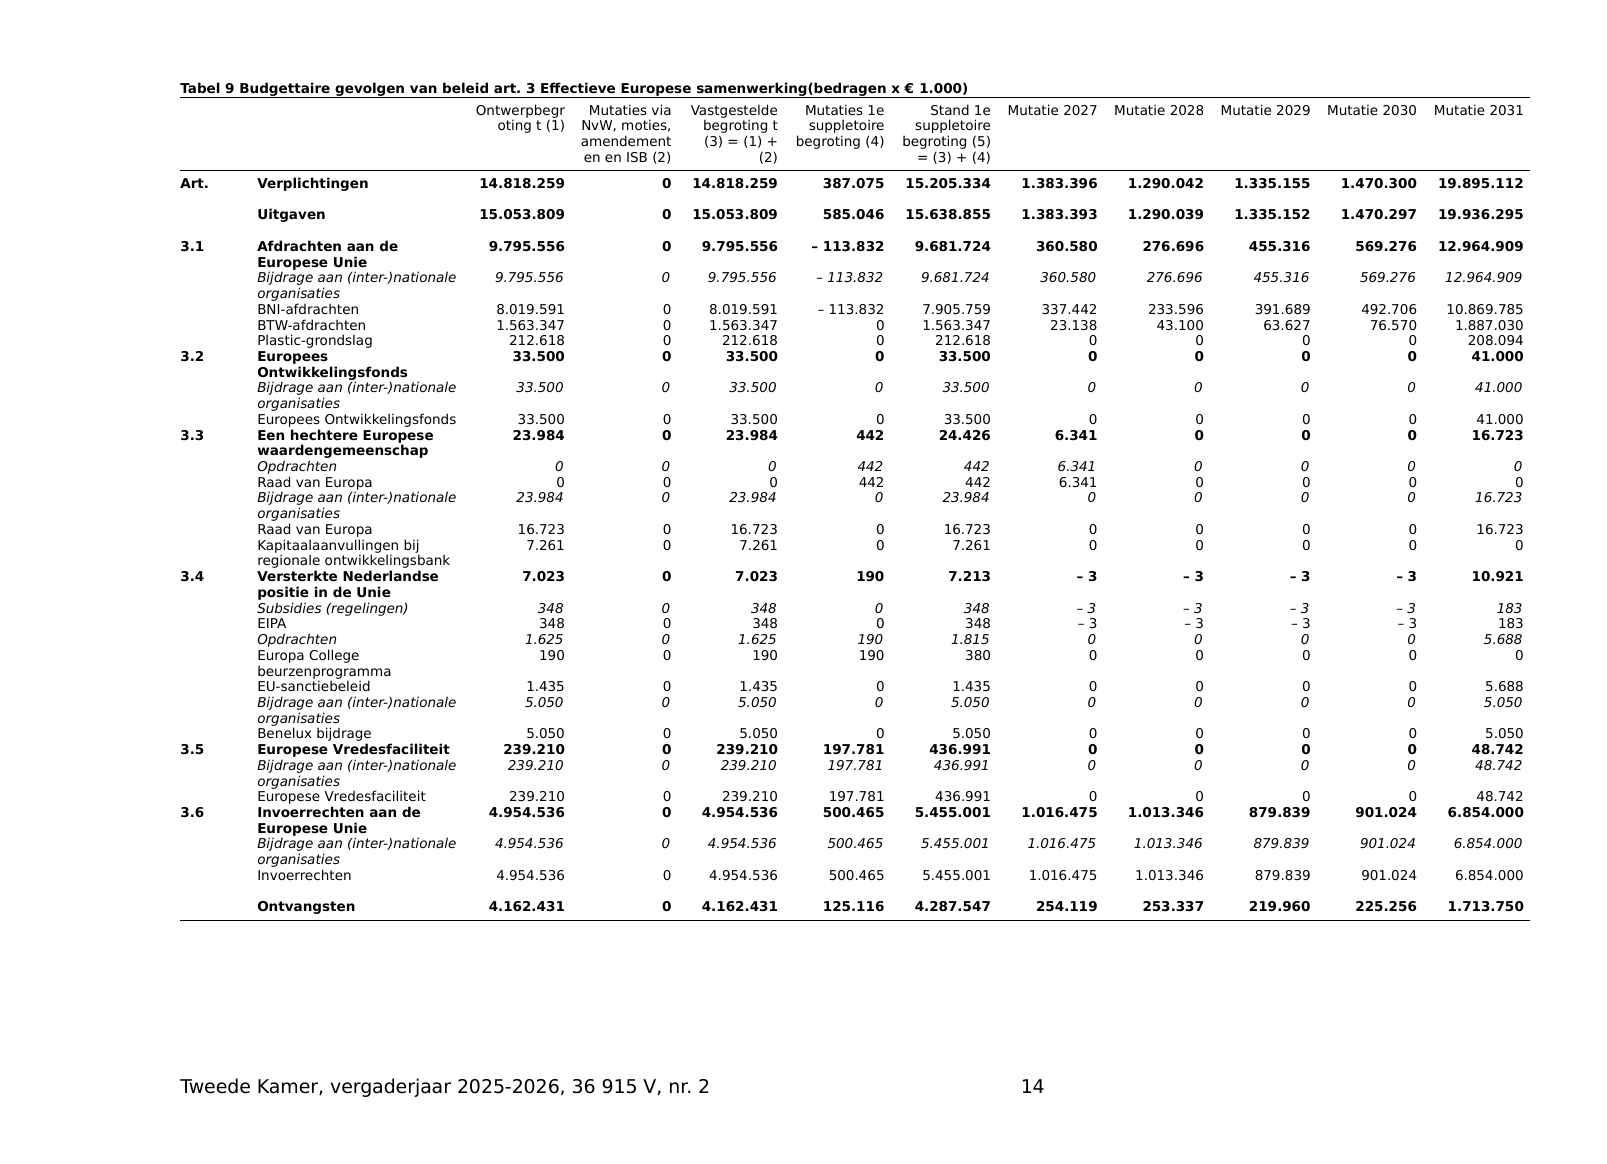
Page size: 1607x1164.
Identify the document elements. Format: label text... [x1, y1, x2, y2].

table_cell [180, 899, 251, 920]
table_cell 0 [784, 726, 890, 742]
table_cell 4.954.536 [464, 836, 571, 868]
table_cell 0 [1316, 475, 1423, 490]
table_cell 276.696 [1103, 239, 1210, 270]
table_cell 0 [571, 380, 677, 412]
table_cell 0 [571, 789, 677, 805]
table_cell 0 [1210, 695, 1316, 726]
table_cell Raad van Europa [251, 522, 464, 537]
table_cell 442 [784, 459, 890, 474]
table_cell 0 [1103, 679, 1210, 695]
table_cell 0 [784, 412, 890, 427]
table_cell 212.618 [890, 333, 997, 349]
table_cell 219.960 [1210, 899, 1316, 920]
table_cell Mutatie 2031 [1423, 98, 1529, 170]
table_cell 3.4 [180, 569, 251, 600]
table_cell [180, 538, 251, 569]
table_cell [251, 98, 464, 170]
table_cell Ontwerpbegroting t (1) [464, 98, 571, 170]
table_cell Bijdrage aan (inter-)nationale organisaties [251, 490, 464, 522]
table_cell 41.000 [1423, 412, 1529, 427]
table_cell – 113.832 [784, 239, 890, 270]
table_cell 0 [571, 836, 677, 868]
table_cell 0 [1316, 742, 1423, 758]
table_cell Subsidies (regelingen) [251, 600, 464, 616]
table_cell 0 [1210, 758, 1316, 789]
table_cell 337.442 [997, 302, 1103, 317]
table_cell 0 [571, 428, 677, 459]
table_cell [180, 522, 251, 537]
table_cell 387.075 [784, 171, 890, 191]
table_cell [180, 412, 251, 427]
table_cell 0 [1103, 428, 1210, 459]
table_cell Invoerrechten aan de Europese Unie [251, 805, 464, 836]
table_cell Europees Ontwikkelingsfonds [251, 349, 464, 380]
table_cell – 3 [1316, 616, 1423, 632]
table_cell [251, 191, 464, 207]
table_cell – 113.832 [784, 270, 890, 302]
table_cell 1.383.396 [997, 171, 1103, 191]
table_cell Bijdrage aan (inter-)nationale organisaties [251, 758, 464, 789]
table_cell 1.013.346 [1103, 836, 1210, 868]
table_cell 0 [784, 538, 890, 569]
table_cell [180, 191, 251, 207]
table_cell 12.964.909 [1423, 270, 1529, 302]
table_cell Benelux bijdrage [251, 726, 464, 742]
table_cell 43.100 [1103, 317, 1210, 333]
table_cell – 3 [1103, 600, 1210, 616]
table_cell [180, 616, 251, 632]
table_cell 4.954.536 [677, 868, 784, 883]
table_cell 33.500 [890, 380, 997, 412]
table_cell 585.046 [784, 207, 890, 223]
table_cell 0 [1103, 538, 1210, 569]
table_cell 0 [1316, 428, 1423, 459]
table_cell [180, 475, 251, 490]
table_cell 190 [784, 632, 890, 648]
table_cell 0 [571, 569, 677, 600]
table_cell 0 [1316, 679, 1423, 695]
table_cell Uitgaven [251, 207, 464, 223]
table_cell 0 [1210, 475, 1316, 490]
table_cell 0 [997, 648, 1103, 679]
table_cell 0 [571, 648, 677, 679]
table_cell 1.435 [677, 679, 784, 695]
table_cell 0 [1103, 380, 1210, 412]
table_cell 0 [1103, 789, 1210, 805]
table_cell 500.465 [784, 836, 890, 868]
table_cell 442 [784, 428, 890, 459]
table_cell Mutaties via NvW, moties, amendementen en ISB (2) [571, 98, 677, 170]
table_cell [1423, 223, 1529, 239]
table_cell 276.696 [1103, 270, 1210, 302]
table_cell Stand 1e suppletoire begroting (5) = (3) + (4) [890, 98, 997, 170]
table_cell Bijdrage aan (inter-)nationale organisaties [251, 270, 464, 302]
table_cell 901.024 [1316, 868, 1423, 883]
table_cell 0 [997, 679, 1103, 695]
table_cell 6.341 [997, 459, 1103, 474]
table_cell [890, 884, 997, 899]
table_cell 24.426 [890, 428, 997, 459]
table_cell 7.905.759 [890, 302, 997, 317]
table_cell Art. [180, 171, 251, 191]
table_cell [1103, 191, 1210, 207]
table_cell 0 [1210, 490, 1316, 522]
table_cell 190 [784, 648, 890, 679]
table_cell [571, 884, 677, 899]
table_cell 5.050 [677, 726, 784, 742]
table_header Tabel 9 Budgettaire gevolgen van beleid art. 3 Effectieve Europese samenwerking(bedragen x € 1.000) [180, 81, 1529, 97]
table_cell 0 [571, 412, 677, 427]
table_cell 0 [1210, 679, 1316, 695]
table_cell 0 [784, 695, 890, 726]
table_cell 0 [1210, 632, 1316, 648]
table_cell 1.625 [464, 632, 571, 648]
table_cell 0 [1423, 648, 1529, 679]
table_cell 15.638.855 [890, 207, 997, 223]
table_cell 19.895.112 [1423, 171, 1529, 191]
table_cell 254.119 [997, 899, 1103, 920]
table_cell [1210, 223, 1316, 239]
table_cell 348 [890, 600, 997, 616]
table_cell 5.688 [1423, 679, 1529, 695]
table_cell Mutatie 2028 [1103, 98, 1210, 170]
table_cell Mutatie 2027 [997, 98, 1103, 170]
table_cell 1.335.152 [1210, 207, 1316, 223]
table_cell 879.839 [1210, 868, 1316, 883]
table_cell 0 [1316, 758, 1423, 789]
table_cell EIPA [251, 616, 464, 632]
table_cell 0 [997, 538, 1103, 569]
table_cell Mutaties 1e suppletoire begroting (4) [784, 98, 890, 170]
table_cell 0 [1316, 522, 1423, 537]
table_cell 1.563.347 [464, 317, 571, 333]
table_cell 569.276 [1316, 270, 1423, 302]
table_cell 0 [784, 349, 890, 380]
table_cell 0 [1210, 349, 1316, 380]
table_cell 0 [997, 789, 1103, 805]
table_cell 0 [997, 695, 1103, 726]
table_cell [251, 223, 464, 239]
table_cell 0 [1103, 349, 1210, 380]
table_cell 6.854.000 [1423, 805, 1529, 836]
table_cell 0 [1210, 522, 1316, 537]
table_cell 48.742 [1423, 789, 1529, 805]
table_cell 3.1 [180, 239, 251, 270]
table_cell 7.023 [677, 569, 784, 600]
table_cell 253.337 [1103, 899, 1210, 920]
table_cell 9.795.556 [677, 239, 784, 270]
table_cell 23.984 [464, 490, 571, 522]
table_cell Europese Vredesfaciliteit [251, 742, 464, 758]
table_cell 0 [1103, 726, 1210, 742]
table_cell 0 [997, 333, 1103, 349]
table_cell 41.000 [1423, 349, 1529, 380]
table_cell 0 [784, 600, 890, 616]
table_cell 15.205.334 [890, 171, 997, 191]
table_cell 239.210 [464, 789, 571, 805]
table_cell 212.618 [464, 333, 571, 349]
table_cell Europese Vredesfaciliteit [251, 789, 464, 805]
table_cell 436.991 [890, 742, 997, 758]
table_cell 0 [1103, 522, 1210, 537]
table_cell 23.984 [677, 490, 784, 522]
table_cell 1.563.347 [677, 317, 784, 333]
table_cell 0 [571, 333, 677, 349]
table_cell 0 [677, 459, 784, 474]
table_cell 569.276 [1316, 239, 1423, 270]
table_cell 0 [997, 490, 1103, 522]
table_cell [1423, 884, 1529, 899]
table_cell 23.138 [997, 317, 1103, 333]
table_cell 48.742 [1423, 742, 1529, 758]
table_cell 0 [571, 459, 677, 474]
table_cell 0 [1316, 695, 1423, 726]
table_cell 0 [1316, 632, 1423, 648]
table_cell – 3 [997, 569, 1103, 600]
table_cell 500.465 [784, 868, 890, 883]
table_cell [464, 191, 571, 207]
table_cell 183 [1423, 600, 1529, 616]
table_cell 879.839 [1210, 805, 1316, 836]
table_cell 7.213 [890, 569, 997, 600]
table_cell – 113.832 [784, 302, 890, 317]
table_cell [1210, 191, 1316, 207]
table_cell 4.162.431 [677, 899, 784, 920]
table_cell 442 [784, 475, 890, 490]
table_cell 14.818.259 [464, 171, 571, 191]
table_cell [180, 600, 251, 616]
table_cell – 3 [1103, 616, 1210, 632]
table_cell 5.050 [464, 695, 571, 726]
table_cell [997, 191, 1103, 207]
table_cell 7.261 [890, 538, 997, 569]
table_cell 9.681.724 [890, 239, 997, 270]
table_cell 1.335.155 [1210, 171, 1316, 191]
table_cell 6.854.000 [1423, 868, 1529, 883]
table_cell Mutatie 2030 [1316, 98, 1423, 170]
table_cell 391.689 [1210, 302, 1316, 317]
table_cell 33.500 [677, 412, 784, 427]
table_cell 0 [571, 270, 677, 302]
table_cell [1316, 223, 1423, 239]
table_cell 3.2 [180, 349, 251, 380]
table_cell 4.954.536 [464, 805, 571, 836]
table_cell 0 [997, 380, 1103, 412]
table_cell [180, 380, 251, 412]
table_cell 0 [784, 317, 890, 333]
table_cell 1.470.300 [1316, 171, 1423, 191]
table_cell – 3 [997, 600, 1103, 616]
table_cell 0 [1210, 333, 1316, 349]
table_cell 23.984 [464, 428, 571, 459]
table_cell 16.723 [1423, 428, 1529, 459]
table_cell [784, 191, 890, 207]
table_cell 0 [997, 742, 1103, 758]
table_cell 0 [571, 616, 677, 632]
table_cell [251, 884, 464, 899]
table_cell 190 [784, 569, 890, 600]
table_cell 380 [890, 648, 997, 679]
table_cell 5.455.001 [890, 836, 997, 868]
table_cell 348 [464, 616, 571, 632]
table_cell 14.818.259 [677, 171, 784, 191]
table_cell 1.290.039 [1103, 207, 1210, 223]
table_cell [180, 270, 251, 302]
table_cell 208.094 [1423, 333, 1529, 349]
table_cell [1210, 884, 1316, 899]
table_cell 16.723 [1423, 522, 1529, 537]
table_cell 0 [997, 412, 1103, 427]
table_cell 901.024 [1316, 836, 1423, 868]
table_cell [180, 632, 251, 648]
table_cell 0 [677, 475, 784, 490]
table_cell 492.706 [1316, 302, 1423, 317]
table_cell 6.341 [997, 475, 1103, 490]
table_cell 76.570 [1316, 317, 1423, 333]
table_cell 16.723 [890, 522, 997, 537]
table_cell 19.936.295 [1423, 207, 1529, 223]
table_cell 9.795.556 [464, 239, 571, 270]
table_cell 33.500 [677, 349, 784, 380]
table_cell 0 [1210, 742, 1316, 758]
table_cell 0 [464, 459, 571, 474]
table_cell 455.316 [1210, 239, 1316, 270]
table_cell 10.921 [1423, 569, 1529, 600]
table_cell [677, 223, 784, 239]
table_cell 0 [1103, 742, 1210, 758]
table_cell 23.984 [890, 490, 997, 522]
table_cell [677, 884, 784, 899]
table_cell 0 [1103, 412, 1210, 427]
table_cell 0 [997, 726, 1103, 742]
table_cell 0 [571, 349, 677, 380]
table_cell [571, 191, 677, 207]
table_cell BNI-afdrachten [251, 302, 464, 317]
table_cell 183 [1423, 616, 1529, 632]
table_cell 15.053.809 [464, 207, 571, 223]
table_cell 33.500 [890, 412, 997, 427]
table_cell 0 [1210, 726, 1316, 742]
table_cell 0 [1210, 538, 1316, 569]
table_cell Plastic-grondslag [251, 333, 464, 349]
table_cell Invoerrechten [251, 868, 464, 883]
table_cell 3.5 [180, 742, 251, 758]
table_cell [180, 490, 251, 522]
table_cell 15.053.809 [677, 207, 784, 223]
table_cell 455.316 [1210, 270, 1316, 302]
table_cell 5.050 [464, 726, 571, 742]
table_cell 0 [571, 805, 677, 836]
table_cell [180, 333, 251, 349]
table_cell 4.954.536 [464, 868, 571, 883]
table_cell 0 [1316, 789, 1423, 805]
table_cell 0 [997, 632, 1103, 648]
table_cell 190 [677, 648, 784, 679]
table_cell 3.3 [180, 428, 251, 459]
table_cell 5.050 [677, 695, 784, 726]
table_cell 0 [571, 758, 677, 789]
table_cell 23.984 [677, 428, 784, 459]
table_cell 1.016.475 [997, 805, 1103, 836]
table_cell – 3 [1103, 569, 1210, 600]
table_cell Een hechtere Europese waardengemeenschap [251, 428, 464, 459]
table_cell [464, 223, 571, 239]
table_cell 0 [1210, 459, 1316, 474]
table_cell 0 [571, 742, 677, 758]
table_cell 239.210 [464, 758, 571, 789]
table_cell – 3 [1316, 600, 1423, 616]
table_cell – 3 [1210, 616, 1316, 632]
table_cell 5.455.001 [890, 805, 997, 836]
table_cell [1103, 884, 1210, 899]
table_cell 0 [997, 758, 1103, 789]
table_cell Afdrachten aan de Europese Unie [251, 239, 464, 270]
table_cell 0 [571, 538, 677, 569]
table_cell 16.723 [1423, 490, 1529, 522]
table_cell 4.954.536 [677, 805, 784, 836]
table_cell 0 [784, 679, 890, 695]
table_cell 225.256 [1316, 899, 1423, 920]
table_cell 1.290.042 [1103, 171, 1210, 191]
table_cell 879.839 [1210, 836, 1316, 868]
table_cell 348 [890, 616, 997, 632]
table_cell 348 [464, 600, 571, 616]
table_cell 0 [571, 317, 677, 333]
table_cell 0 [1210, 789, 1316, 805]
table_cell [784, 223, 890, 239]
table_cell 901.024 [1316, 805, 1423, 836]
table_cell 436.991 [890, 758, 997, 789]
table_cell Opdrachten [251, 459, 464, 474]
table_cell 8.019.591 [677, 302, 784, 317]
table_cell 0 [1103, 333, 1210, 349]
table_cell [180, 789, 251, 805]
table_cell 7.261 [677, 538, 784, 569]
table_cell 0 [571, 679, 677, 695]
table_cell 0 [1316, 349, 1423, 380]
table_cell 4.162.431 [464, 899, 571, 920]
table_cell Kapitaalaanvullingen bij regionale ontwikkelingsbank [251, 538, 464, 569]
table_cell [997, 223, 1103, 239]
table_cell 6.341 [997, 428, 1103, 459]
table_cell 0 [1316, 459, 1423, 474]
table_cell 4.954.536 [677, 836, 784, 868]
table_cell 1.016.475 [997, 868, 1103, 883]
table_cell Bijdrage aan (inter-)nationale organisaties [251, 695, 464, 726]
table_cell [180, 317, 251, 333]
table_cell 5.688 [1423, 632, 1529, 648]
table_cell 0 [1316, 726, 1423, 742]
table_cell 7.261 [464, 538, 571, 569]
table_cell 16.723 [464, 522, 571, 537]
table_cell 33.500 [890, 349, 997, 380]
table_cell [1103, 223, 1210, 239]
table_cell 197.781 [784, 789, 890, 805]
table_cell 9.795.556 [677, 270, 784, 302]
table_cell 233.596 [1103, 302, 1210, 317]
table_cell 10.869.785 [1423, 302, 1529, 317]
table_cell 63.627 [1210, 317, 1316, 333]
table_cell [180, 695, 251, 726]
table_cell 0 [1103, 695, 1210, 726]
table_cell [890, 191, 997, 207]
table_cell Opdrachten [251, 632, 464, 648]
table_cell 348 [677, 616, 784, 632]
table_cell [464, 884, 571, 899]
table_cell 4.287.547 [890, 899, 997, 920]
table_cell 436.991 [890, 789, 997, 805]
table_cell 0 [1423, 538, 1529, 569]
table_cell 7.023 [464, 569, 571, 600]
table_cell 239.210 [677, 789, 784, 805]
table_cell Europees Ontwikkelingsfonds [251, 412, 464, 427]
table_cell 1.435 [890, 679, 997, 695]
table_cell [180, 868, 251, 883]
table_cell 33.500 [464, 412, 571, 427]
table_cell [180, 207, 251, 223]
table_cell 500.465 [784, 805, 890, 836]
table_cell 0 [997, 349, 1103, 380]
table_cell Bijdrage aan (inter-)nationale organisaties [251, 836, 464, 868]
table_cell [784, 884, 890, 899]
table_cell 0 [1210, 648, 1316, 679]
table_cell 12.964.909 [1423, 239, 1529, 270]
table_cell [890, 223, 997, 239]
table_cell 0 [1210, 428, 1316, 459]
table_cell 33.500 [464, 380, 571, 412]
table_cell Europa College beurzenprogramma [251, 648, 464, 679]
table_cell Mutatie 2029 [1210, 98, 1316, 170]
table_cell 0 [1103, 459, 1210, 474]
table_cell 125.116 [784, 899, 890, 920]
table_cell 0 [1316, 333, 1423, 349]
table_cell 239.210 [677, 742, 784, 758]
table_cell [180, 98, 251, 170]
table_cell 0 [1316, 412, 1423, 427]
table_cell 197.781 [784, 742, 890, 758]
table_cell [180, 679, 251, 695]
table_cell EU-sanctiebeleid [251, 679, 464, 695]
table_cell 5.050 [890, 695, 997, 726]
table_cell 0 [1210, 412, 1316, 427]
table_cell 5.455.001 [890, 868, 997, 883]
table_cell [180, 459, 251, 474]
table_cell 1.713.750 [1423, 899, 1529, 920]
table_cell 1.013.346 [1103, 805, 1210, 836]
table_cell 0 [571, 726, 677, 742]
table_cell 0 [1316, 490, 1423, 522]
table_cell 9.681.724 [890, 270, 997, 302]
table_cell 0 [1103, 490, 1210, 522]
table_cell 239.210 [464, 742, 571, 758]
table_cell BTW-afdrachten [251, 317, 464, 333]
table_cell 0 [1103, 475, 1210, 490]
table_cell 1.887.030 [1423, 317, 1529, 333]
table_cell 5.050 [1423, 726, 1529, 742]
table_cell 0 [1316, 380, 1423, 412]
table_cell 0 [571, 207, 677, 223]
table_cell 0 [571, 600, 677, 616]
table_cell 5.050 [1423, 695, 1529, 726]
table_cell 0 [571, 171, 677, 191]
table_cell [180, 836, 251, 868]
table_cell 0 [1316, 648, 1423, 679]
table_cell 0 [571, 239, 677, 270]
table_cell 1.383.393 [997, 207, 1103, 223]
table_cell 360.580 [997, 239, 1103, 270]
table_cell 0 [1103, 758, 1210, 789]
table_cell – 3 [1210, 569, 1316, 600]
table_cell 0 [571, 899, 677, 920]
table_cell 33.500 [677, 380, 784, 412]
table_cell [180, 758, 251, 789]
table_cell 1.563.347 [890, 317, 997, 333]
table_cell [180, 726, 251, 742]
table_cell 0 [464, 475, 571, 490]
table_cell [997, 884, 1103, 899]
table_cell 1.625 [677, 632, 784, 648]
table_cell 0 [571, 695, 677, 726]
table_cell [571, 223, 677, 239]
table_cell 5.050 [890, 726, 997, 742]
table_cell 1.470.297 [1316, 207, 1423, 223]
table_cell 0 [784, 522, 890, 537]
table_cell – 3 [1316, 569, 1423, 600]
table_cell 0 [784, 616, 890, 632]
table_cell 0 [571, 302, 677, 317]
table_cell – 3 [1210, 600, 1316, 616]
table_cell 6.854.000 [1423, 836, 1529, 868]
table_cell 0 [571, 490, 677, 522]
table_cell 1.815 [890, 632, 997, 648]
table_cell [180, 223, 251, 239]
table_cell 0 [784, 333, 890, 349]
table_cell 0 [1103, 648, 1210, 679]
table_cell Versterkte Nederlandse positie in de Unie [251, 569, 464, 600]
table_cell Bijdrage aan (inter-)nationale organisaties [251, 380, 464, 412]
table_cell 3.6 [180, 805, 251, 836]
table_cell [1316, 884, 1423, 899]
table_cell 0 [997, 522, 1103, 537]
table_cell 0 [784, 380, 890, 412]
table_cell [1316, 191, 1423, 207]
table_cell 239.210 [677, 758, 784, 789]
table_cell 0 [571, 475, 677, 490]
table_cell Ontvangsten [251, 899, 464, 920]
table_cell 9.795.556 [464, 270, 571, 302]
table_cell 1.016.475 [997, 836, 1103, 868]
table_cell [180, 884, 251, 899]
table_cell 360.580 [997, 270, 1103, 302]
table_cell 0 [1316, 538, 1423, 569]
table_cell [180, 648, 251, 679]
table_cell Vastgestelde begroting t (3) = (1) + (2) [677, 98, 784, 170]
table_cell 8.019.591 [464, 302, 571, 317]
table_cell [180, 302, 251, 317]
table_cell 0 [1423, 475, 1529, 490]
table_cell Raad van Europa [251, 475, 464, 490]
table_cell 1.013.346 [1103, 868, 1210, 883]
table_cell [1423, 191, 1529, 207]
table_cell 442 [890, 459, 997, 474]
table_cell – 3 [997, 616, 1103, 632]
table_cell 48.742 [1423, 758, 1529, 789]
table_cell [677, 191, 784, 207]
table_cell 0 [1423, 459, 1529, 474]
table_cell 0 [784, 490, 890, 522]
table_cell 0 [571, 868, 677, 883]
table_cell 348 [677, 600, 784, 616]
table_cell 0 [1103, 632, 1210, 648]
table_cell 0 [1210, 380, 1316, 412]
table_cell 0 [571, 522, 677, 537]
table_cell 190 [464, 648, 571, 679]
table_cell 212.618 [677, 333, 784, 349]
table_cell 16.723 [677, 522, 784, 537]
table_cell 41.000 [1423, 380, 1529, 412]
table_cell 33.500 [464, 349, 571, 380]
table_cell 1.435 [464, 679, 571, 695]
table_cell 442 [890, 475, 997, 490]
table_cell Verplichtingen [251, 171, 464, 191]
table_cell 197.781 [784, 758, 890, 789]
table_cell 0 [571, 632, 677, 648]
